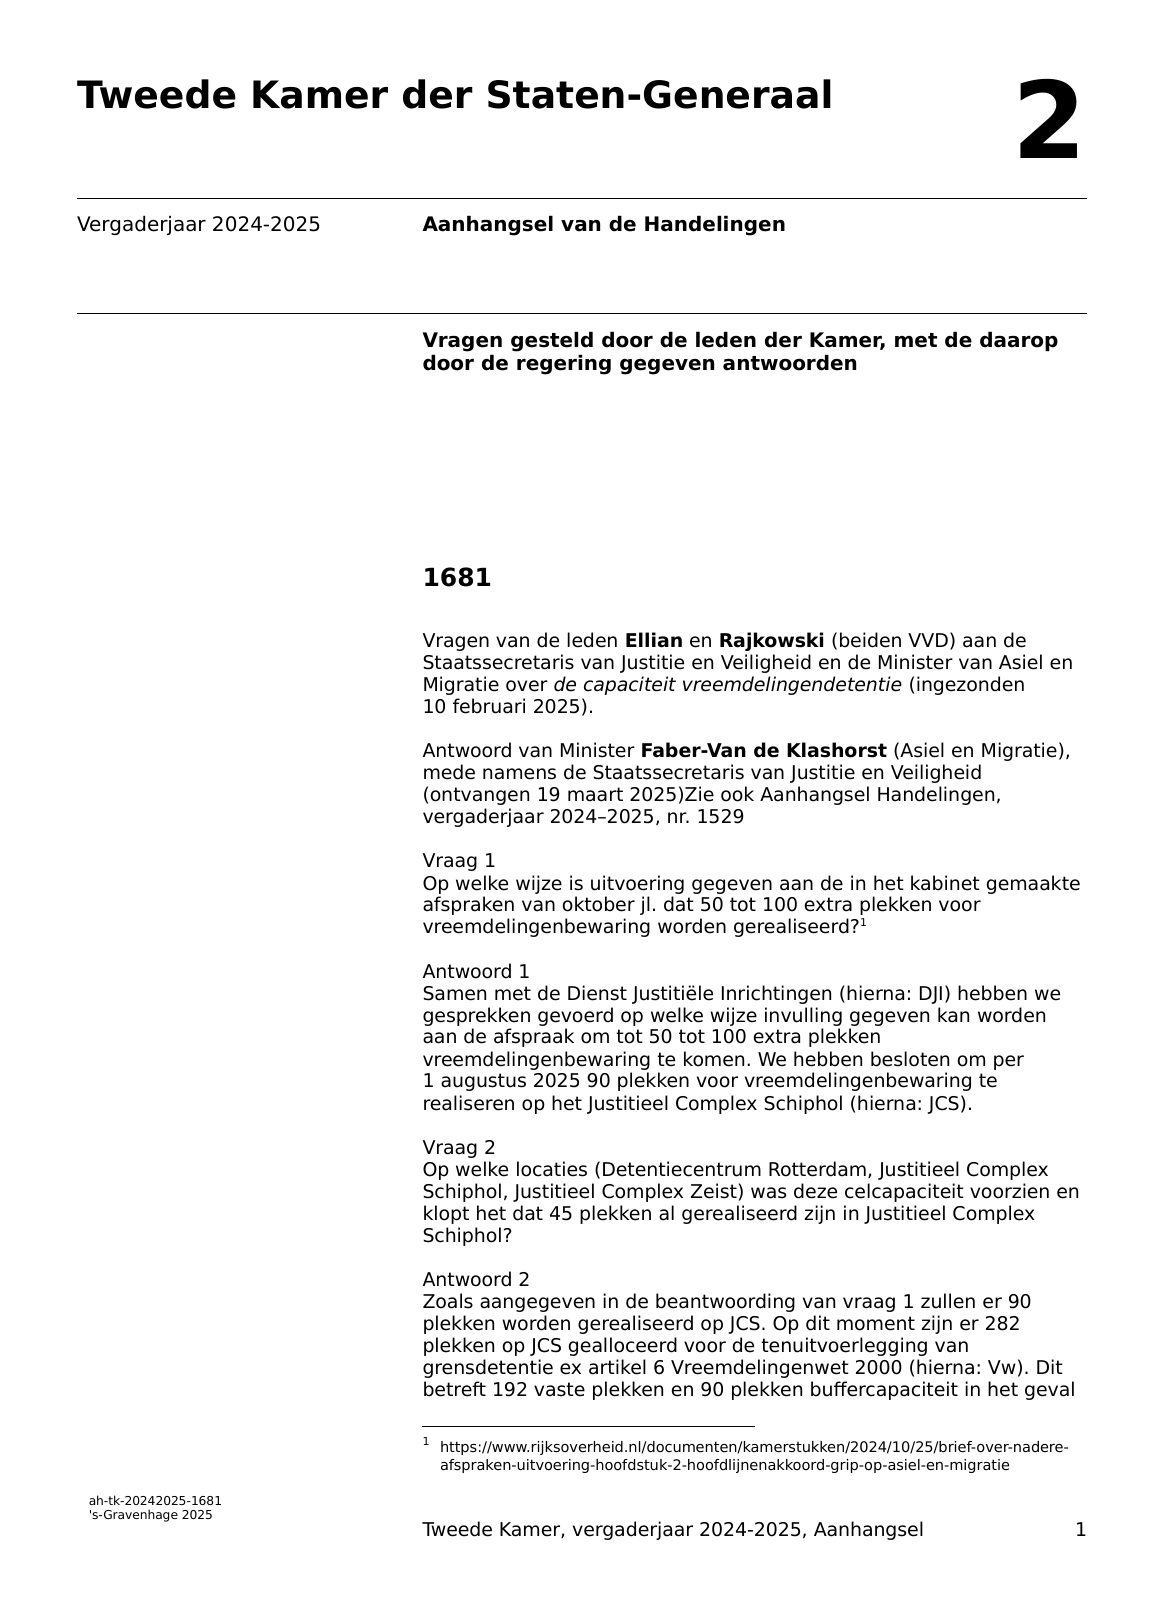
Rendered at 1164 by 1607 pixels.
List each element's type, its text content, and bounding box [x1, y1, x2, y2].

text Antwoord van Minister Faber-Van de Klashorst (Asiel en Migratie), mede namens de Staatssecretaris van Justitie en Veiligheid (ontvangen 19 maart 2025)Zie ook Aanhangsel Handelingen, vergaderjaar 2024–2025, nr. 1529 [422, 740, 1087, 828]
text Vragen van de leden Ellian en Rajkowski (beiden VVD) aan de Staatssecretaris van Justitie en Veiligheid en de Minister van Asiel en Migratie over de capaciteit vreemdelingendetentie (ingezonden 10 februari 2025). [422, 630, 1087, 718]
text Zoals aangegeven in de beantwoording van vraag 1 zullen er 90 plekken worden gerealiseerd op JCS. Op dit moment zijn er 282 plekken op JCS gealloceerd voor de tenuitvoerlegging van grensdetentie ex artikel 6 Vreemdelingenwet 2000 (hierna: Vw). Dit betreft 192 vaste plekken en 90 plekken buffercapaciteit in het geval [422, 1291, 1087, 1401]
text Op welke locaties (Detentiecentrum Rotterdam, Justitieel Complex Schiphol, Justitieel Complex Zeist) was deze celcapaciteit voorzien en klopt het dat 45 plekken al gerealiseerd zijn in Justitieel Complex Schiphol? [422, 1158, 1087, 1246]
table_cell Aanhangsel van de Handelingen [422, 199, 1087, 313]
text Op welke wijze is uitvoering gegeven aan de in het kabinet gemaakte afspraken van oktober jl. dat 50 tot 100 extra plekken voor vreemdelingenbewaring worden gerealiseerd? [422, 872, 1087, 938]
table_header Tweede Kamer der Staten-Generaal [77, 59, 886, 198]
table_cell [77, 314, 422, 375]
text 's-Gravenhage 2025 [88, 1508, 323, 1522]
text ah-tk-20242025-1681 [88, 1494, 323, 1508]
text Vraag 2 [422, 1137, 1087, 1158]
text 1681 [422, 563, 1087, 592]
table_cell Vragen gesteld door de leden der Kamer, met de daarop door de regering gegeven antwoorden [422, 314, 1087, 375]
text Antwoord 1 [422, 961, 1087, 982]
text Antwoord 2 [422, 1269, 1087, 1291]
text Vraag 1 [422, 850, 1087, 872]
text https://www.rijksoverheid.nl/documenten/kamerstukken/2024/10/25/brief-over-nadere-afspraken-uitvoering-hoofdstuk-2-hoofdlijnenakkoord-grip-op-asiel-en-migratie [422, 1435, 1087, 1474]
table_header 2 [886, 59, 1087, 198]
table_cell Vergaderjaar 2024-2025 [77, 199, 422, 313]
text Samen met de Dienst Justitiële Inrichtingen (hierna: DJI) hebben we gesprekken gevoerd op welke wijze invulling gegeven kan worden aan de afspraak om tot 50 tot 100 extra plekken vreemdelingenbewaring te komen. We hebben besloten om per 1 augustus 2025 90 plekken voor vreemdelingenbewaring te realiseren op het Justitieel Complex Schiphol (hierna: JCS). [422, 982, 1087, 1114]
